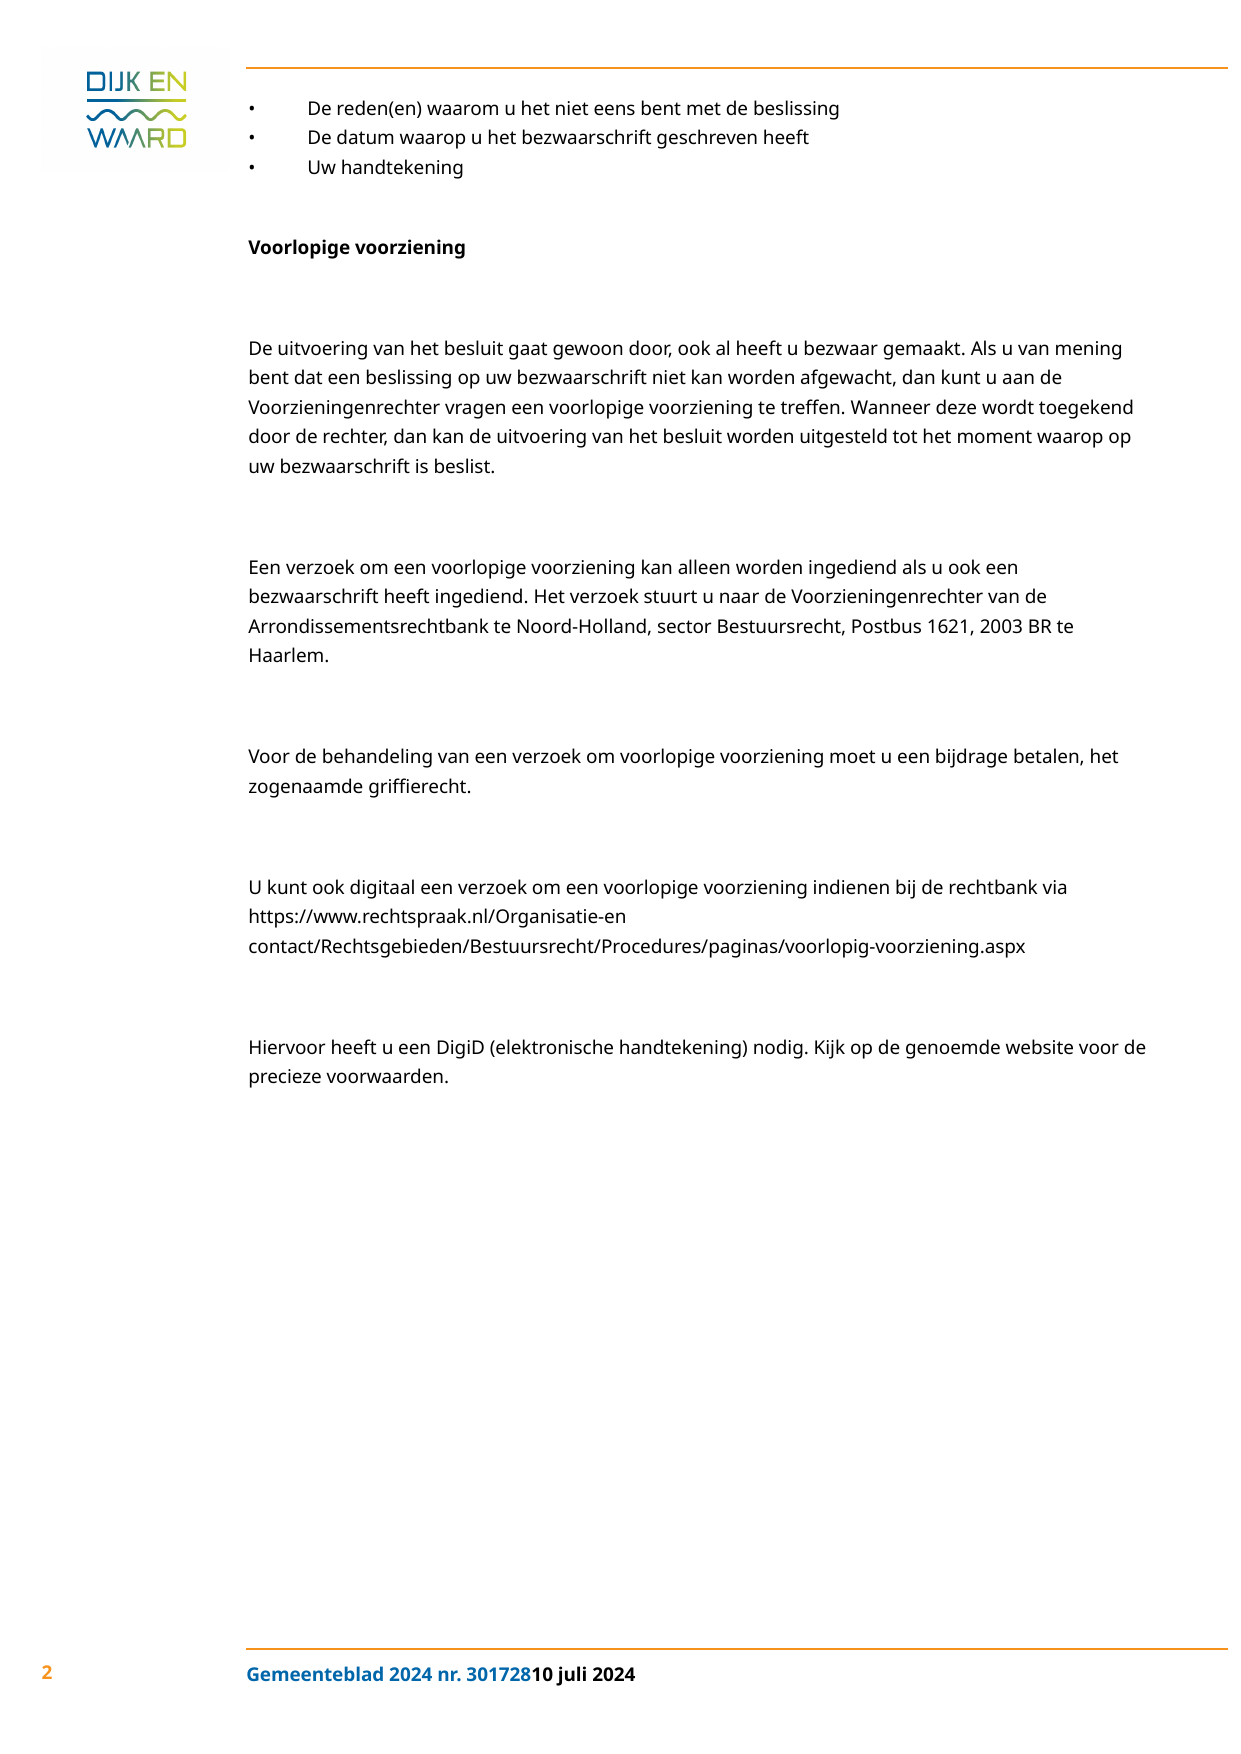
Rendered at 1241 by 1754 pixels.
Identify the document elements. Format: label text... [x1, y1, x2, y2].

text Hiervoor heeft u een DigiD (elektronische handtekening) nodig. Kijk op de genoemde website voor de precieze voorwaarden. [248, 1034, 1152, 1089]
text Voorlopige voorziening [248, 234, 1152, 260]
text Voor de behandeling van een verzoek om voorlopige voorziening moet u een bijdrage betalen, het zogenaamde griffierecht. [248, 743, 1152, 799]
picture [41, 47, 231, 172]
text De uitvoering van het besluit gaat gewoon door, ook al heeft u bezwaar gemaakt. Als u van mening bent dat een beslissing op uw bezwaarschrift niet kan worden afgewacht, dan kunt u aan de Voorzieningenrechter vragen een voorlopige voorziening te treffen. Wanneer deze wordt toegekend door de rechter, dan kan de uitvoering van het besluit worden uitgesteld tot het moment waarop op uw bezwaarschrift is beslist. [248, 335, 1152, 479]
list De reden(en) waarom u het niet eens bent met de beslissing [248, 95, 1152, 121]
text U kunt ook digitaal een verzoek om een voorlopige voorziening indienen bij de rechtbank via https://www.rechtspraak.nl/Organisatie-en contact/Rechtsgebieden/Bestuursrecht/Procedures/paginas/voorlopig-voorziening.aspx [248, 874, 1152, 959]
list De datum waarop u het bezwaarschrift geschreven heeft [248, 124, 1152, 150]
list Uw handtekening [248, 154, 1152, 180]
text Een verzoek om een voorlopige voorziening kan alleen worden ingediend als u ook een bezwaarschrift heeft ingediend. Het verzoek stuurt u naar de Voorzieningenrechter van de Arrondissementsrechtbank te Noord-Holland, sector Bestuursrecht, Postbus 1621, 2003 BR te Haarlem. [248, 554, 1152, 668]
